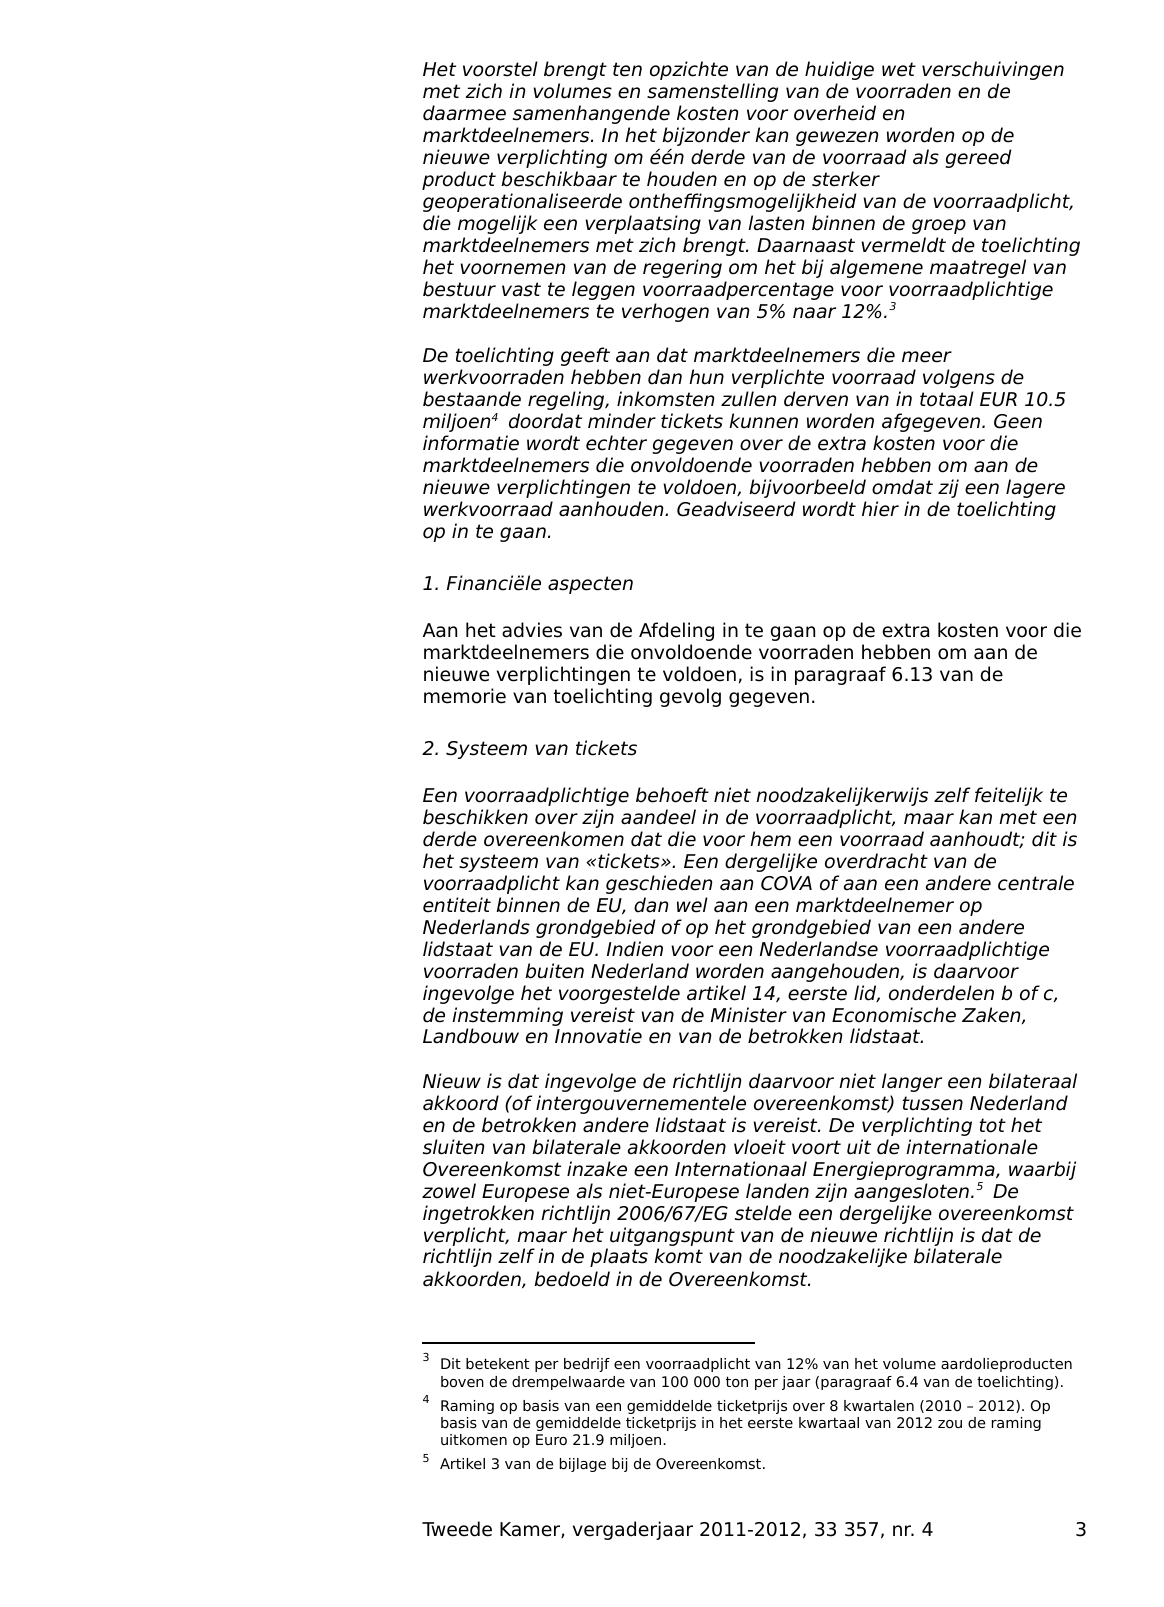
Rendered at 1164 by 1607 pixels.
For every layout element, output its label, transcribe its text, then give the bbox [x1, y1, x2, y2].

text Raming op basis van een gemiddelde ticketprijs over 8 kwartalen (2010 – 2012). Op basis van de gemiddelde ticketprijs in het eerste kwartaal van 2012 zou de raming uitkomen op Euro 21.9 miljoen. [422, 1393, 1087, 1449]
text Artikel 3 van de bijlage bij de Overeenkomst. [422, 1452, 1087, 1474]
text Aan het advies van de Afdeling in te gaan op de extra kosten voor die marktdeelnemers die onvoldoende voorraden hebben om aan de nieuwe verplichtingen te voldoen, is in paragraaf 6.13 van de memorie van toelichting gevolg gegeven. [422, 620, 1087, 708]
text Het voorstel brengt ten opzichte van de huidige wet verschuivingen met zich in volumes en samenstelling van de voorraden en de daarmee samenhangende kosten voor overheid en marktdeelnemers. In het bijzonder kan gewezen worden op de nieuwe verplichting om één derde van de voorraad als gereed product beschikbaar te houden en op de sterker geoperationaliseerde ontheffingsmogelijkheid van de voorraadplicht, die mogelijk een verplaatsing van lasten binnen de groep van marktdeelnemers met zich brengt. Daarnaast vermeldt de toelichting het voornemen van de regering om het bij algemene maatregel van bestuur vast te leggen voorraadpercentage voor voorraadplichtige marktdeelnemers te verhogen van 5% naar 12%. [422, 59, 1087, 323]
text Dit betekent per bedrijf een voorraadplicht van 12% van het volume aardolieproducten boven de drempelwaarde van 100 000 ton per jaar (paragraaf 6.4 van de toelichting). [422, 1352, 1087, 1391]
subtitle 1. Financiële aspecten [422, 573, 1087, 595]
text Een voorraadplichtige behoeft niet noodzakelijkerwijs zelf feitelijk te beschikken over zijn aandeel in de voorraadplicht, maar kan met een derde overeenkomen dat die voor hem een voorraad aanhoudt; dit is het systeem van «tickets». Een dergelijke overdracht van de voorraadplicht kan geschieden aan COVA of aan een andere centrale entiteit binnen de EU, dan wel aan een marktdeelnemer op Nederlands grondgebied of op het grondgebied van een andere lidstaat van de EU. Indien voor een Nederlandse voorraadplichtige voorraden buiten Nederland worden aangehouden, is daarvoor ingevolge het voorgestelde artikel 14, eerste lid, onderdelen b of c, de instemming vereist van de Minister van Economische Zaken, Landbouw en Innovatie en van de betrokken lidstaat. [422, 785, 1087, 1048]
text Nieuw is dat ingevolge de richtlijn daarvoor niet langer een bilateraal akkoord (of intergouvernementele overeenkomst) tussen Nederland en de betrokken andere lidstaat is vereist. De verplichting tot het sluiten van bilaterale akkoorden vloeit voort uit de internationale Overeenkomst inzake een Internationaal Energieprogramma, waarbij zowel Europese als niet-Europese landen zijn aangesloten. De ingetrokken richtlijn 2006/67/EG stelde een dergelijke overeenkomst verplicht, maar het uitgangspunt van de nieuwe richtlijn is dat de richtlijn zelf in de plaats komt van de noodzakelijke bilaterale akkoorden, bedoeld in de Overeenkomst. [422, 1071, 1087, 1290]
text De toelichting geeft aan dat marktdeelnemers die meer werkvoorraden hebben dan hun verplichte voorraad volgens de bestaande regeling, inkomsten zullen derven van in totaal EUR 10.5 miljoen doordat minder tickets kunnen worden afgegeven. Geen informatie wordt echter gegeven over de extra kosten voor die marktdeelnemers die onvoldoende voorraden hebben om aan de nieuwe verplichtingen te voldoen, bijvoorbeeld omdat zij een lagere werkvoorraad aanhouden. Geadviseerd wordt hier in de toelichting op in te gaan. [422, 345, 1087, 543]
subtitle 2. Systeem van tickets [422, 738, 1087, 760]
